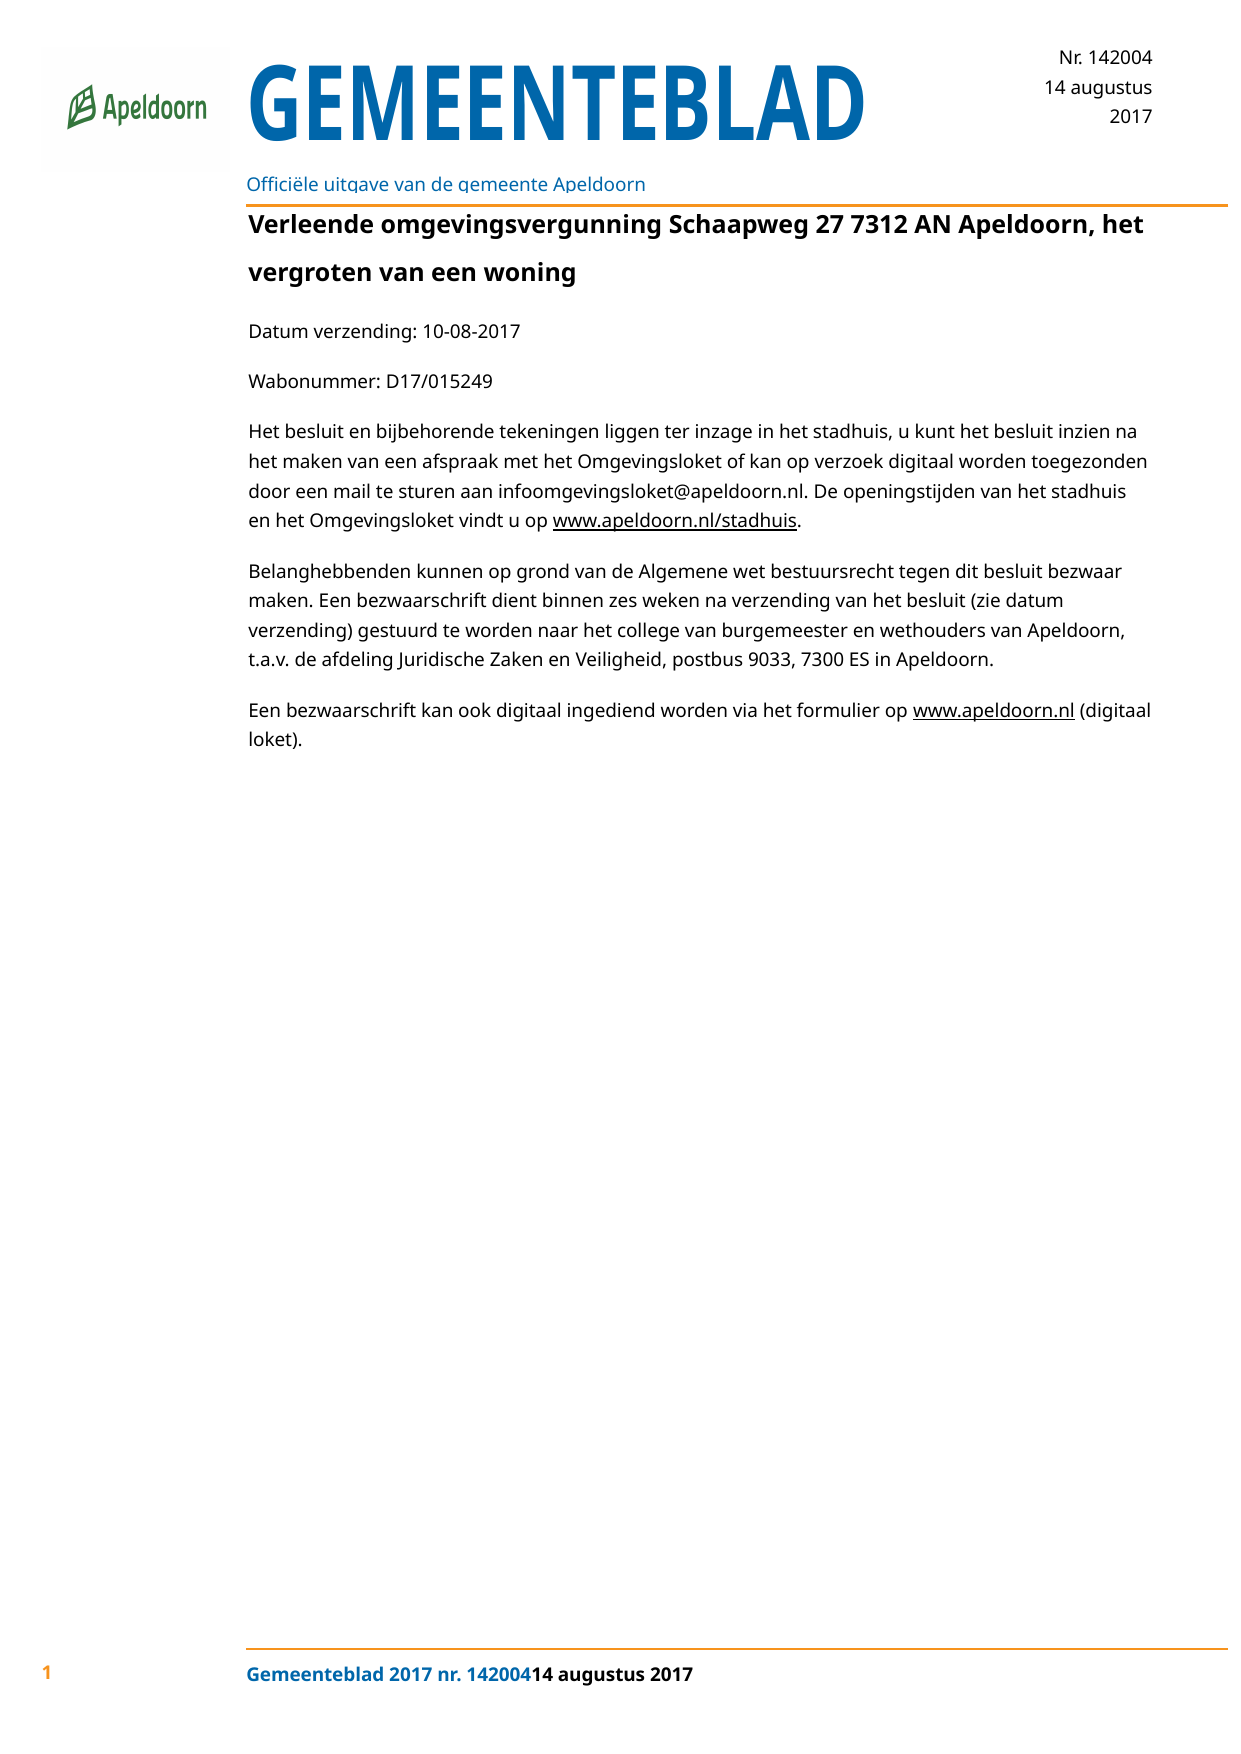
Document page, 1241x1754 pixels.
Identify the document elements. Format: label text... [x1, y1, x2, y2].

picture [41, 47, 231, 172]
text Een bezwaarschrift kan ook digitaal ingediend worden via het formulier op www.apeldoorn.nl (digitaal loket). [248, 697, 1152, 752]
text Belanghebbenden kunnen op grond van de Algemene wet bestuursrecht tegen dit besluit bezwaar maken. Een bezwaarschrift dient binnen zes weken na verzending van het besluit (zie datum verzending) gestuurd te worden naar het college van burgemeester en wethouders van Apeldoorn, t.a.v. de afdeling Juridische Zaken en Veiligheid, postbus 9033, 7300 ES in Apeldoorn. [248, 558, 1152, 672]
text Wabonummer: D17/015249 [248, 368, 1152, 394]
text Verleende omgevingsvergunning Schaapweg 27 7312 AN Apeldoorn, het vergroten van een woning [248, 207, 1152, 288]
text Het besluit en bijbehorende tekeningen liggen ter inzage in het stadhuis, u kunt het besluit inzien na het maken van een afspraak met het Omgevingsloket of kan op verzoek digitaal worden toegezonden door een mail te sturen aan infoomgevingsloket@apeldoorn.nl. De openingstijden van het stadhuis en het Omgevingsloket vindt u op www.apeldoorn.nl/stadhuis. [248, 419, 1152, 533]
text Datum verzending: 10-08-2017 [248, 318, 1152, 344]
